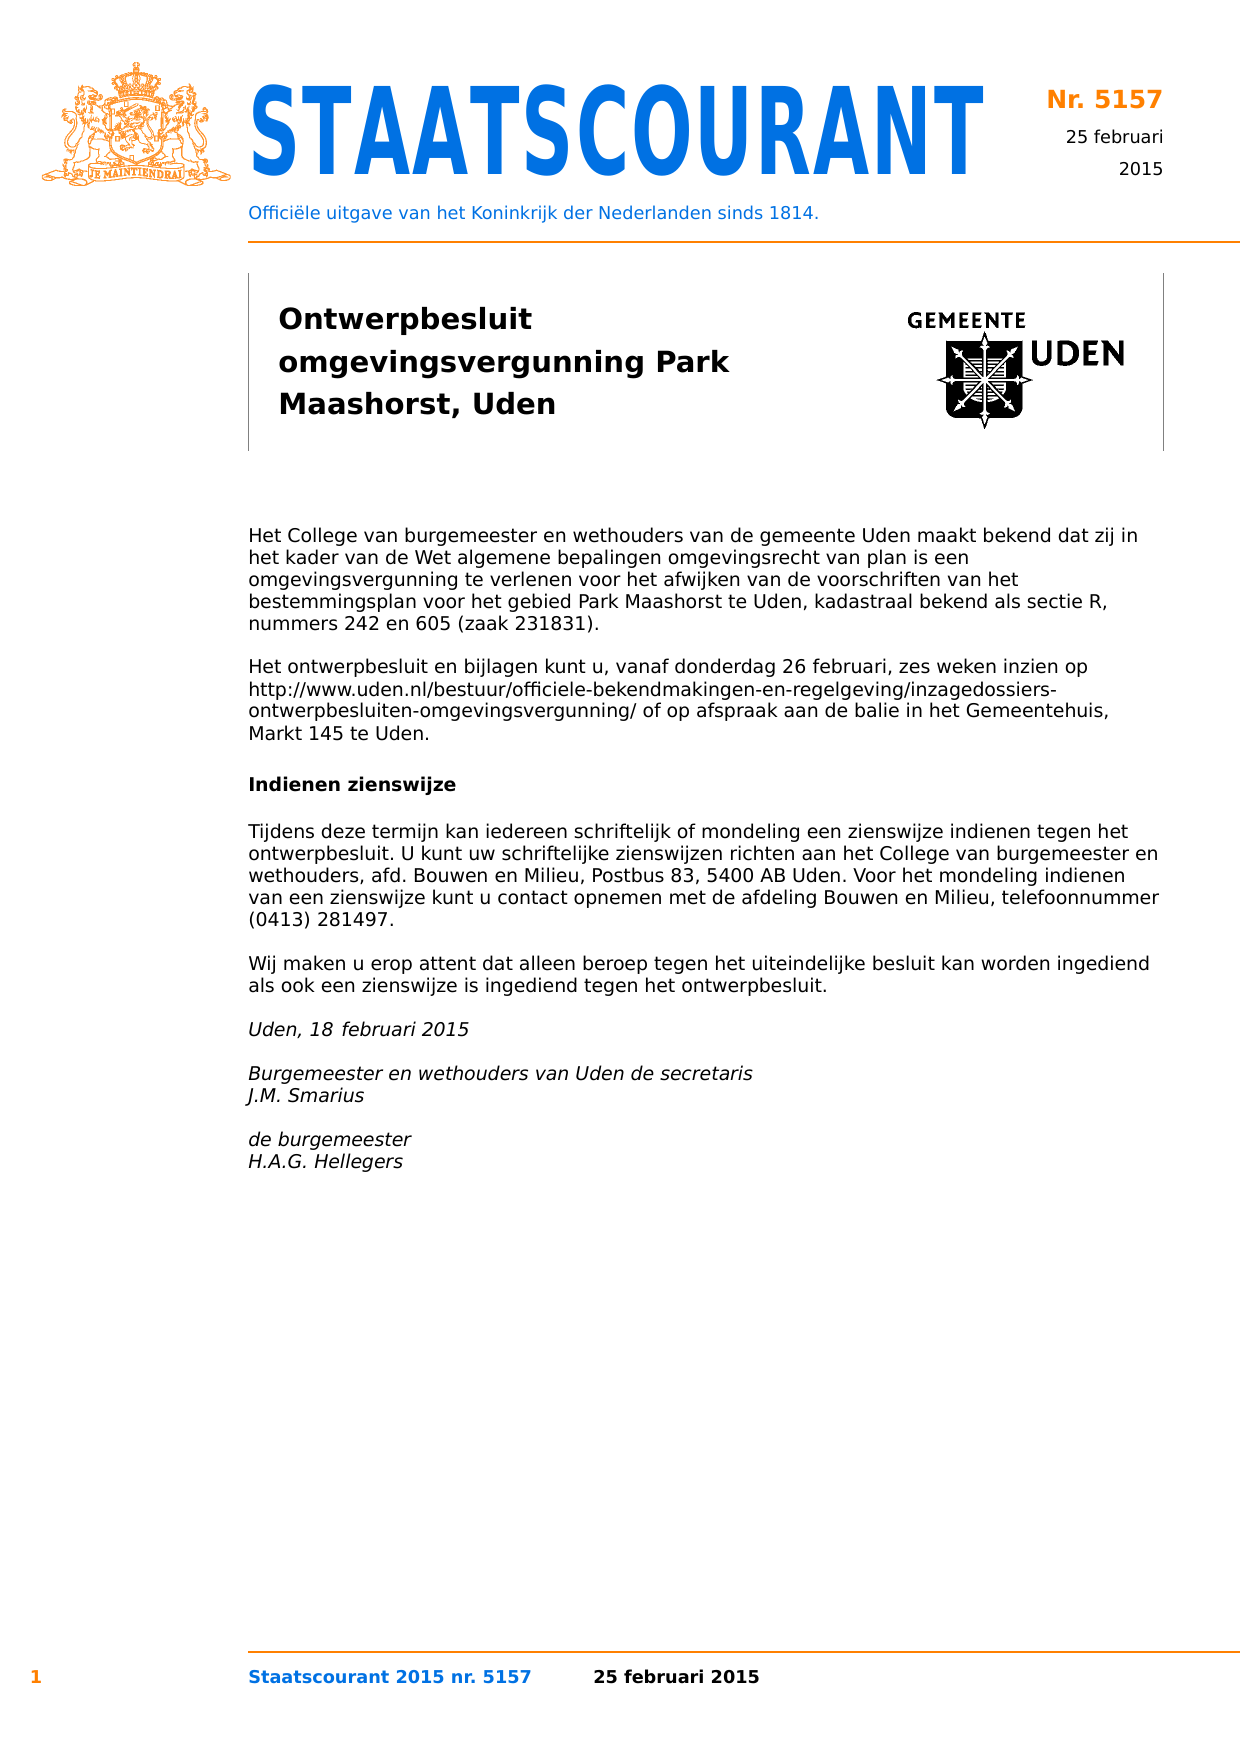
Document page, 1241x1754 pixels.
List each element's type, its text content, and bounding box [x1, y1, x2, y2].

text Burgemeester en wethouders van Uden de secretaris J.M. Smarius [248, 1063, 1163, 1107]
table_cell 2015 [998, 153, 1240, 203]
table_cell Officiële uitgave van het Koninkrijk der Nederlanden sinds 1814. [248, 203, 1240, 241]
table_cell 25 februari [998, 121, 1240, 153]
text Uden, 18 februari 2015 [248, 1019, 1163, 1041]
picture [41, 62, 231, 186]
subtitle Indienen zienswijze [248, 774, 1163, 796]
table_header STAATSCOURANT [248, 62, 998, 203]
text Het ontwerpbesluit en bijlagen kunt u, vanaf donderdag 26 februari, zes weken inzien op http://www.uden.nl/bestuur/officiele-bekendmakingen-en-regelgeving/inzagedossiers-ontwerpbesluiten-omgevingsvergunning/ of op afspraak aan de balie in het Gemeentehuis, Markt 145 te Uden. [248, 656, 1163, 744]
subtitle Ontwerpbesluit omgevingsvergunning Park Maashorst, Uden [249, 273, 1163, 451]
picture [897, 302, 1134, 439]
text Wij maken u erop attent dat alleen beroep tegen het uiteindelijke besluit kan worden ingediend als ook een zienswijze is ingediend tegen het ontwerpbesluit. [248, 953, 1163, 997]
text de burgemeester H.A.G. Hellegers [248, 1129, 1163, 1173]
table_header Nr. 5157 [998, 62, 1240, 121]
text Tijdens deze termijn kan iedereen schriftelijk of mondeling een zienswijze indienen tegen het ontwerpbesluit. U kunt uw schriftelijke zienswijzen richten aan het College van burgemeester en wethouders, afd. Bouwen en Milieu, Postbus 83, 5400 AB Uden. Voor het mondeling indienen van een zienswijze kunt u contact opnemen met de afdeling Bouwen en Milieu, telefoonnummer (0413) 281497. [248, 821, 1163, 931]
text Het College van burgemeester en wethouders van de gemeente Uden maakt bekend dat zij in het kader van de Wet algemene bepalingen omgevingsrecht van plan is een omgevingsvergunning te verlenen voor het afwijken van de voorschriften van het bestemmingsplan voor het gebied Park Maashorst te Uden, kadastraal bekend als sectie R, nummers 242 en 605 (zaak 231831). [248, 525, 1163, 634]
table_header [25, 62, 248, 241]
